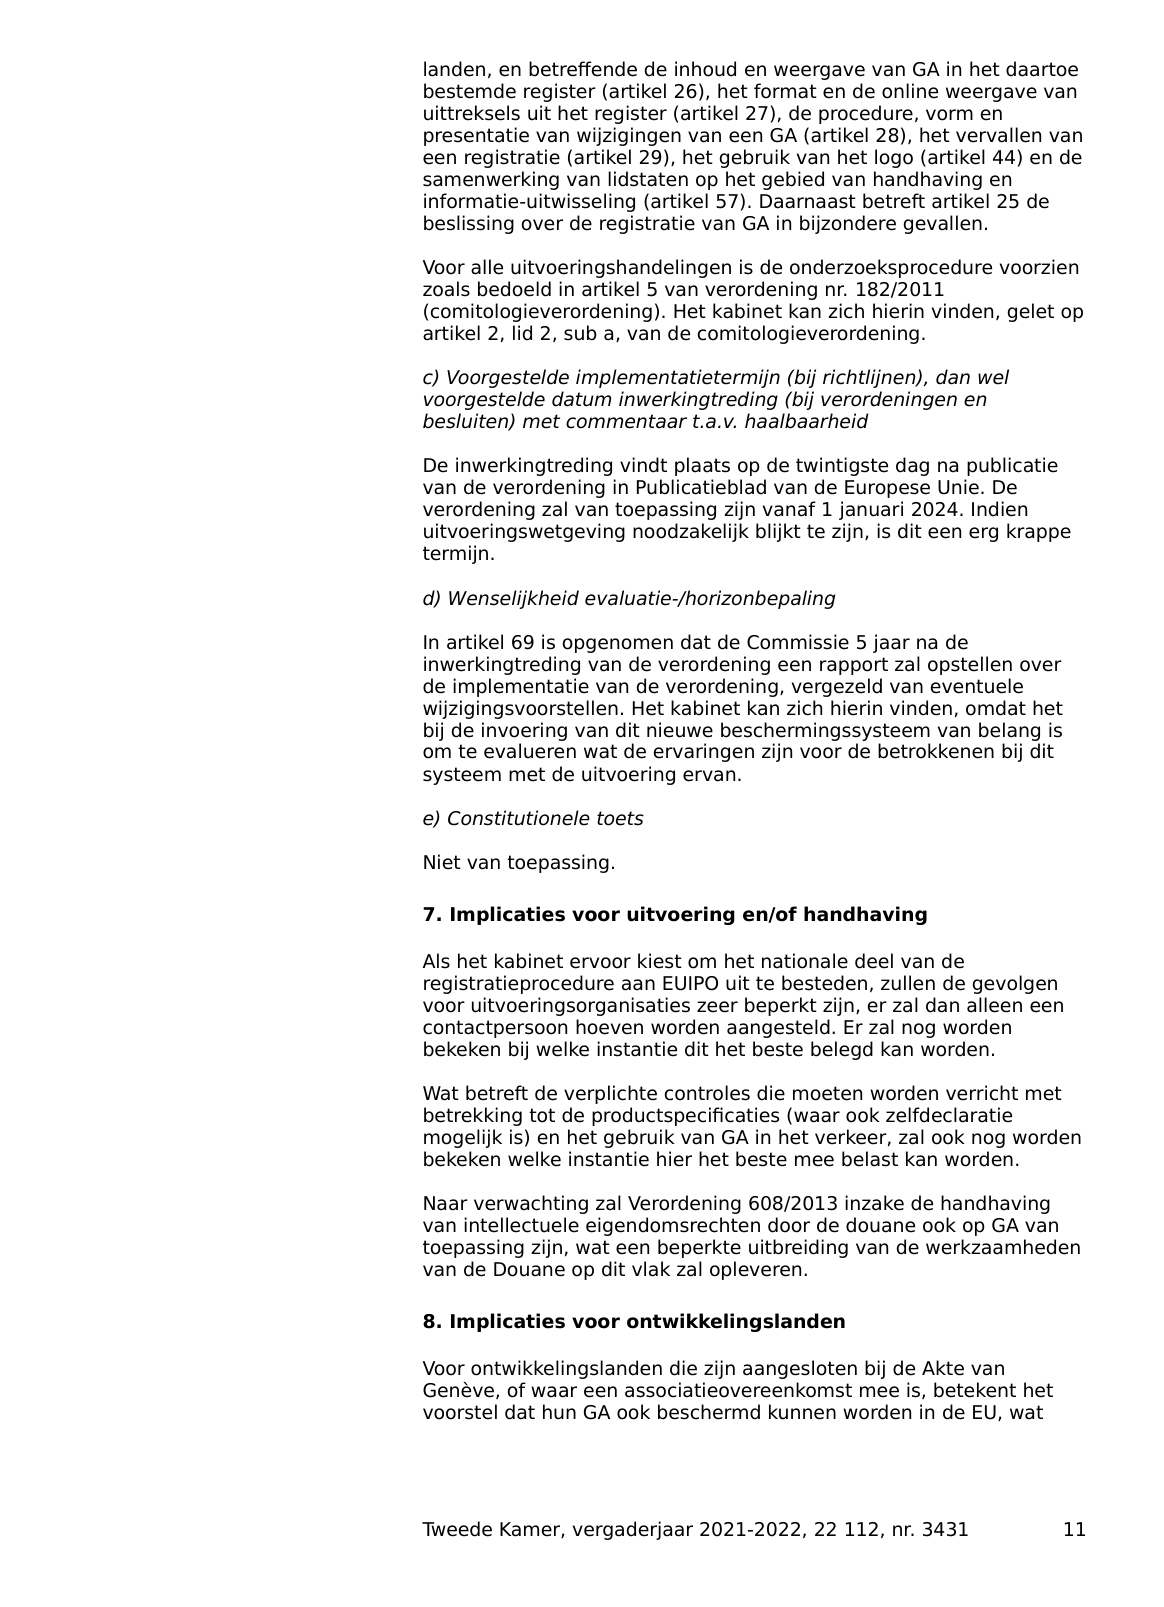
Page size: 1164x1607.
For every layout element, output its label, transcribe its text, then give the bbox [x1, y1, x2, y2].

text In artikel 69 is opgenomen dat de Commissie 5 jaar na de inwerkingtreding van de verordening een rapport zal opstellen over de implementatie van de verordening, vergezeld van eventuele wijzigingsvoorstellen. Het kabinet kan zich hierin vinden, omdat het bij de invoering van dit nieuwe beschermingssysteem van belang is om te evalueren wat de ervaringen zijn voor de betrokkenen bij dit systeem met de uitvoering ervan. [422, 632, 1087, 785]
text Als het kabinet ervoor kiest om het nationale deel van de registratieprocedure aan EUIPO uit te besteden, zullen de gevolgen voor uitvoeringsorganisaties zeer beperkt zijn, er zal dan alleen een contactpersoon hoeven worden aangesteld. Er zal nog worden bekeken bij welke instantie dit het beste belegd kan worden. [422, 951, 1087, 1061]
text Voor alle uitvoeringshandelingen is de onderzoeksprocedure voorzien zoals bedoeld in artikel 5 van verordening nr. 182/2011 (comitologieverordening). Het kabinet kan zich hierin vinden, gelet op artikel 2, lid 2, sub a, van de comitologieverordening. [422, 257, 1087, 345]
text Voor ontwikkelingslanden die zijn aangesloten bij de Akte van Genève, of waar een associatieovereenkomst mee is, betekent het voorstel dat hun GA ook beschermd kunnen worden in de EU, wat [422, 1358, 1087, 1424]
text landen, en betreffende de inhoud en weergave van GA in het daartoe bestemde register (artikel 26), het format en de online weergave van uittreksels uit het register (artikel 27), de procedure, vorm en presentatie van wijzigingen van een GA (artikel 28), het vervallen van een registratie (artikel 29), het gebruik van het logo (artikel 44) en de samenwerking van lidstaten op het gebied van handhaving en informatie-uitwisseling (artikel 57). Daarnaast betreft artikel 25 de beslissing over de registratie van GA in bijzondere gevallen. [422, 59, 1087, 235]
subtitle d) Wenselijkheid evaluatie-/horizonbepaling [422, 587, 1087, 609]
text Wat betreft de verplichte controles die moeten worden verricht met betrekking tot de productspecificaties (waar ook zelfdeclaratie mogelijk is) en het gebruik van GA in het verkeer, zal ook nog worden bekeken welke instantie hier het beste mee belast kan worden. [422, 1083, 1087, 1171]
subtitle e) Constitutionele toets [422, 808, 1087, 829]
subtitle c) Voorgestelde implementatietermijn (bij richtlijnen), dan wel voorgestelde datum inwerkingtreding (bij verordeningen en besluiten) met commentaar t.a.v. haalbaarheid [422, 367, 1087, 433]
text De inwerkingtreding vindt plaats op de twintigste dag na publicatie van de verordening in Publicatieblad van de Europese Unie. De verordening zal van toepassing zijn vanaf 1 januari 2024. Indien uitvoeringswetgeving noodzakelijk blijkt te zijn, is dit een erg krappe termijn. [422, 455, 1087, 565]
subtitle 7. Implicaties voor uitvoering en/of handhaving [422, 904, 1087, 926]
text Niet van toepassing. [422, 852, 1087, 874]
subtitle 8. Implicaties voor ontwikkelingslanden [422, 1311, 1087, 1333]
text Naar verwachting zal Verordening 608/2013 inzake de handhaving van intellectuele eigendomsrechten door de douane ook op GA van toepassing zijn, wat een beperkte uitbreiding van de werkzaamheden van de Douane op dit vlak zal opleveren. [422, 1193, 1087, 1281]
